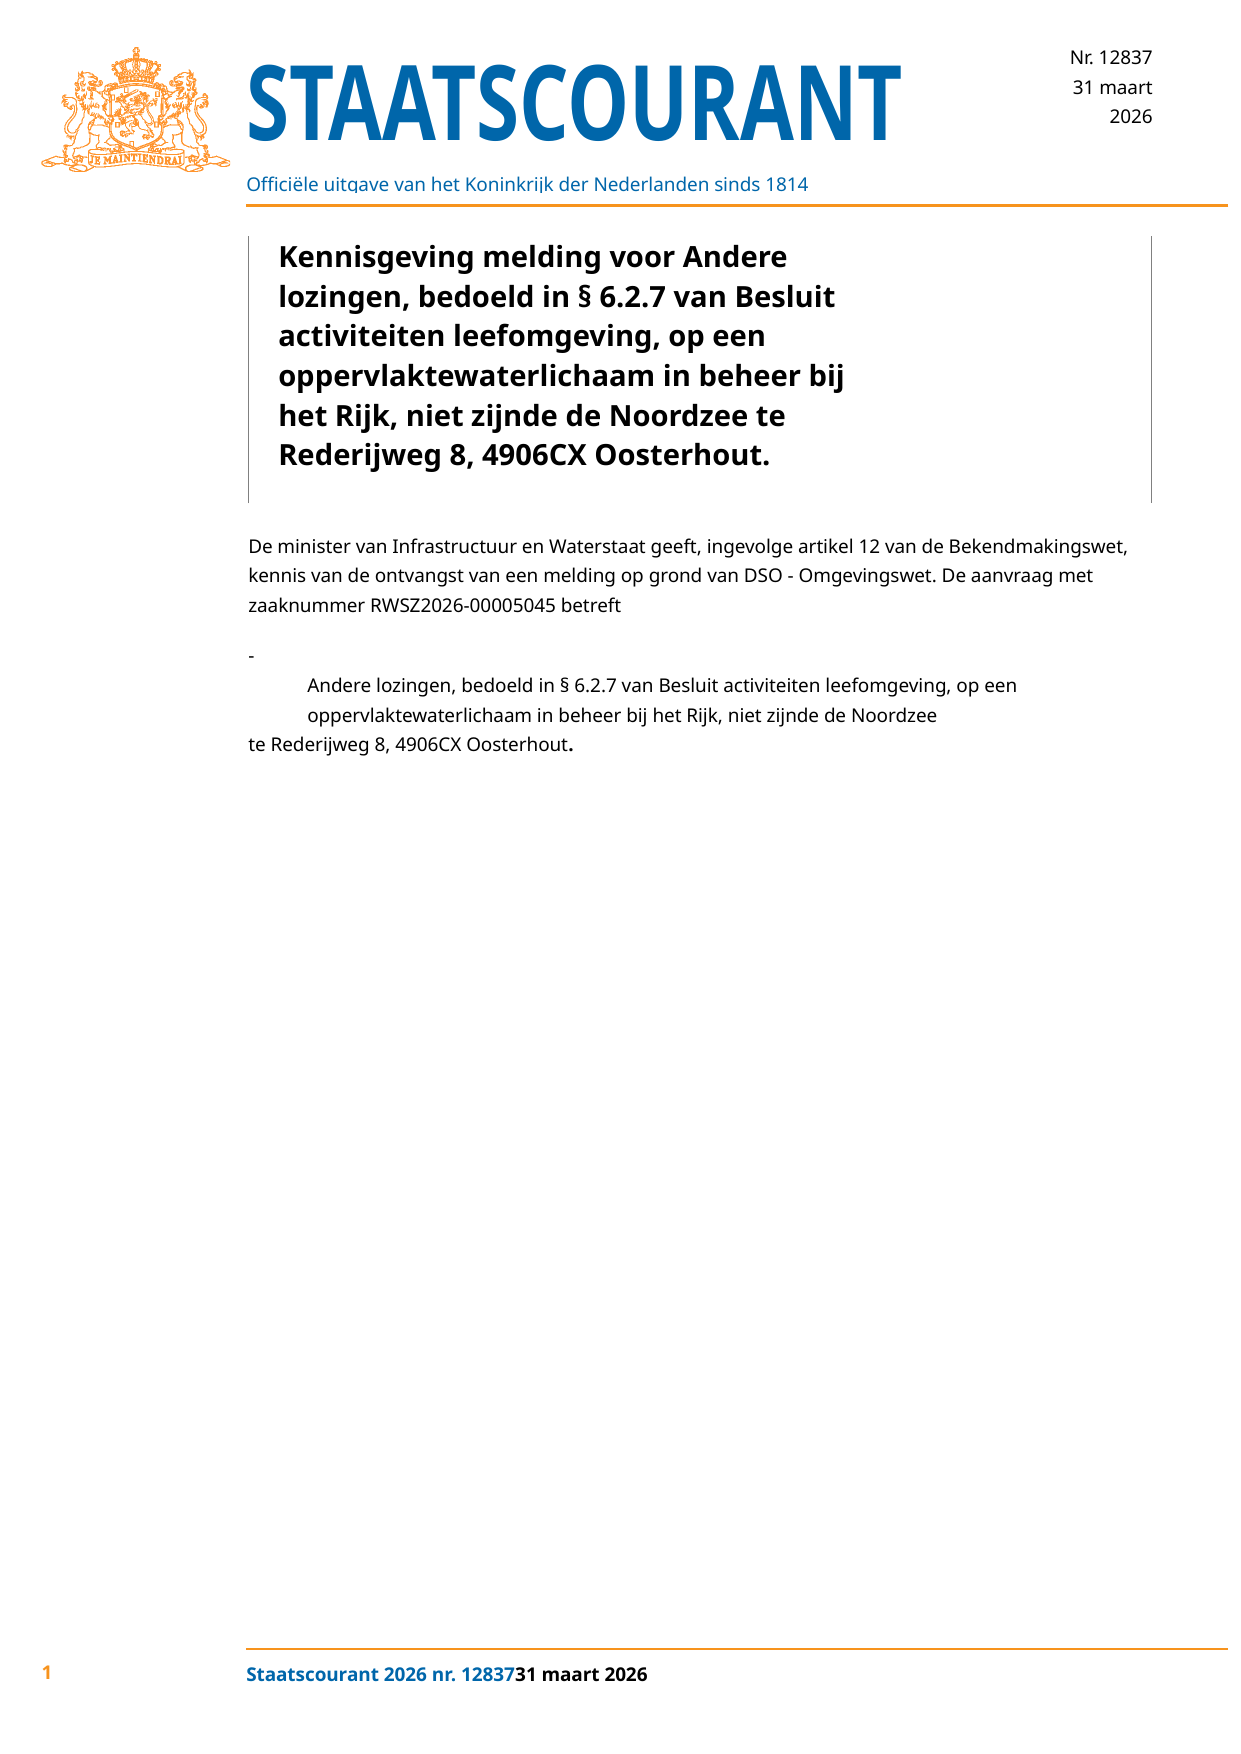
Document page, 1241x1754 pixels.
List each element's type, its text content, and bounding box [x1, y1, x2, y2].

text De minister van Infrastructuur en Waterstaat geeft, ingevolge artikel 12 van de Bekendmakingswet, kennis van de ontvangst van een melding op grond van DSO - Omgevingswet. De aanvraag met zaaknummer RWSZ2026-00005045 betreft [248, 533, 1152, 618]
picture [41, 47, 231, 172]
table_header [850, 414, 1151, 503]
table_header [850, 236, 912, 413]
text te Rederijweg 8, 4906CX Oosterhout. [248, 731, 1152, 757]
picture [912, 236, 1090, 414]
table_header [1090, 236, 1151, 413]
list Andere lozingen, bedoeld in § 6.2.7 van Besluit activiteiten leefomgeving, op een oppervlaktewaterlichaam in beheer bij het Rijk, niet zijnde de Noordzee [248, 672, 1152, 727]
table_header Kennisgeving melding voor Andere lozingen, bedoeld in § 6.2.7 van Besluit activiteiten leefomgeving, op een oppervlaktewaterlichaam in beheer bij het Rijk, niet zijnde de Noordzee te Rederijweg 8, 4906CX Oosterhout. [249, 236, 850, 503]
